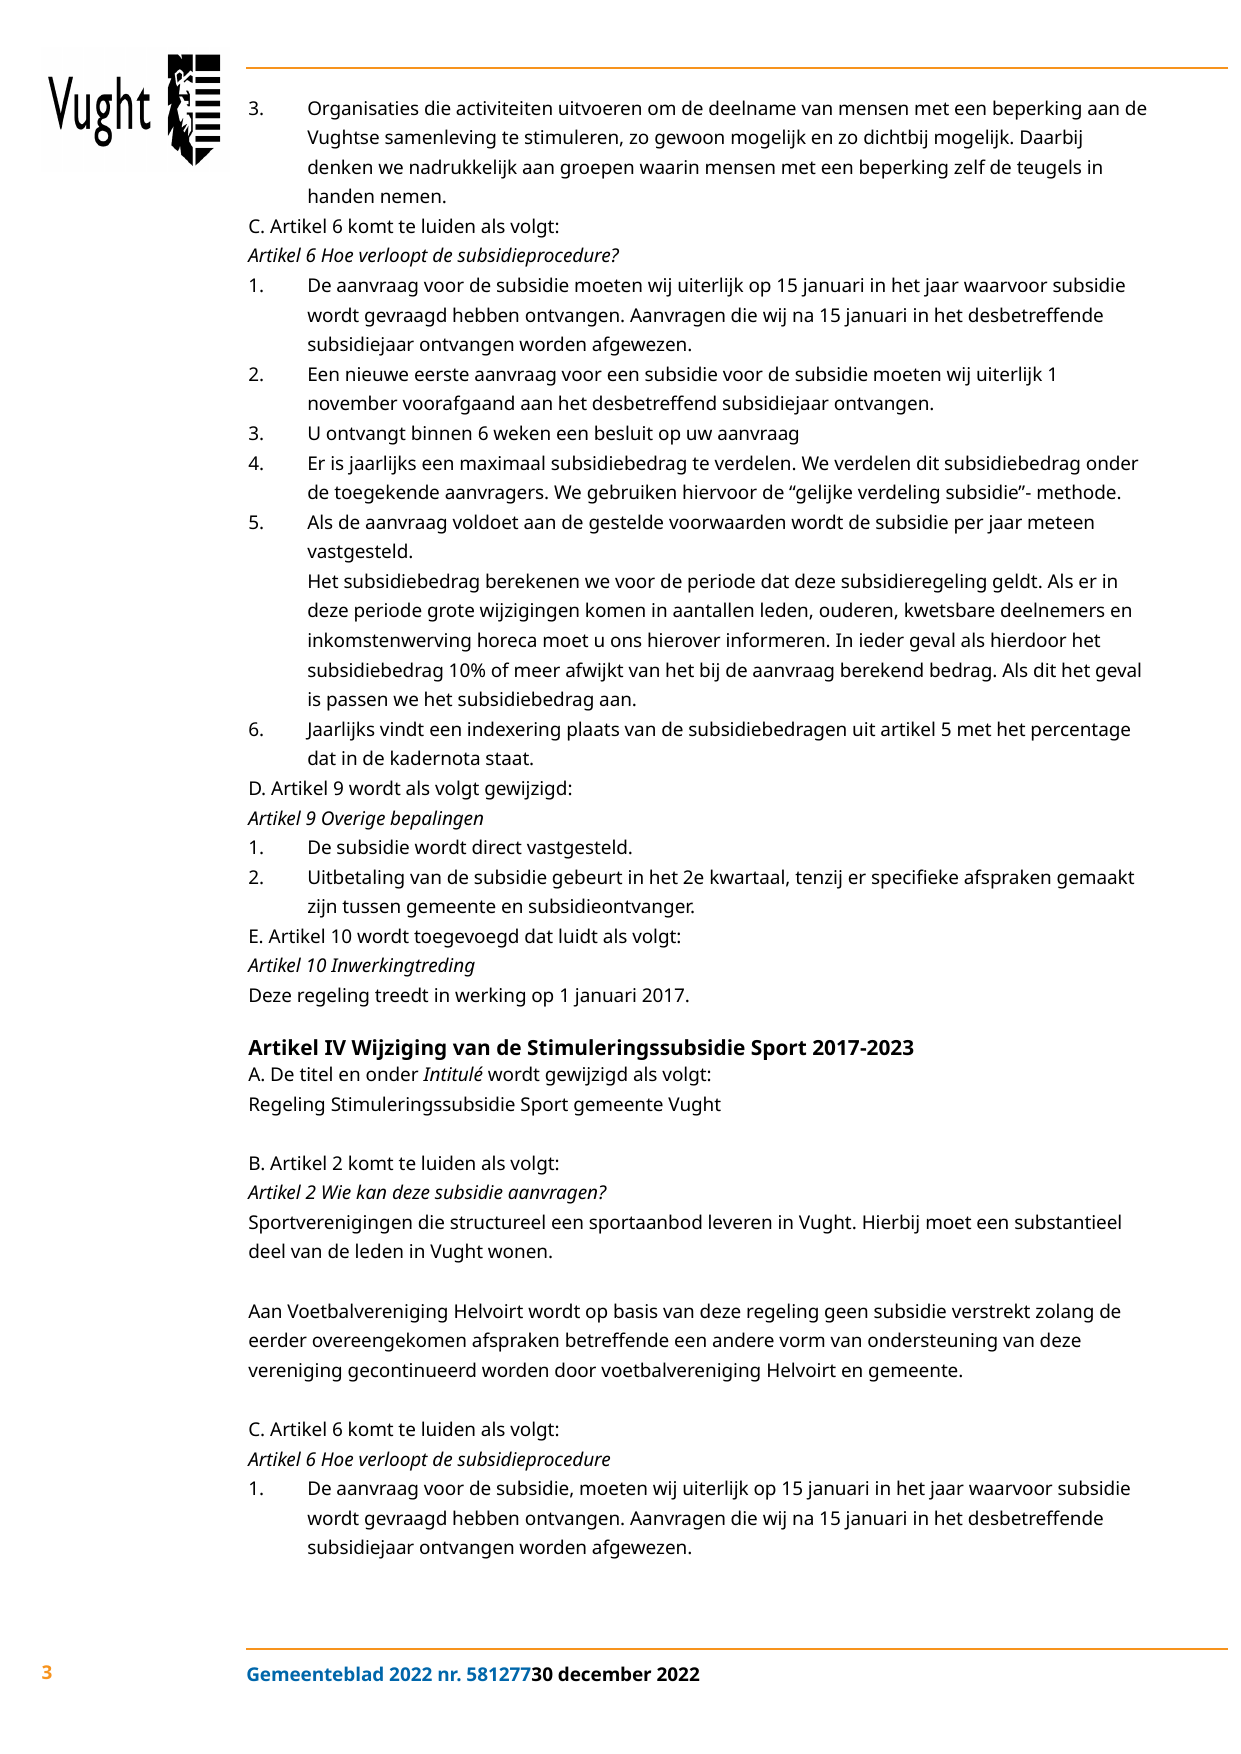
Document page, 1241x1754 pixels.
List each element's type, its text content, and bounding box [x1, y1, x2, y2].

text A. De titel en onder Intitulé wordt gewijzigd als volgt: [248, 1061, 1152, 1087]
text Regeling Stimuleringssubsidie Sport gemeente Vught [248, 1091, 1152, 1116]
list Organisaties die activiteiten uitvoeren om de deelname van mensen met een beperking aan de Vughtse samenleving te stimuleren, zo gewoon mogelijk en zo dichtbij mogelijk. Daarbij denken we nadrukkelijk aan groepen waarin mensen met een beperking zelf de teugels in handen nemen. [248, 95, 1152, 209]
text Artikel 2 Wie kan deze subsidie aanvragen? [248, 1179, 1152, 1205]
list Een nieuwe eerste aanvraag voor een subsidie voor de subsidie moeten wij uiterlijk 1 november voorafgaand aan het desbetreffend subsidiejaar ontvangen. [248, 361, 1152, 416]
list Jaarlijks vindt een indexering plaats van de subsidiebedragen uit artikel 5 met het percentage dat in de kadernota staat. [248, 716, 1152, 771]
list U ontvangt binnen 6 weken een besluit op uw aanvraag [248, 420, 1152, 446]
text E. Artikel 10 wordt toegevoegd dat luidt als volgt: [248, 923, 1152, 949]
text C. Artikel 6 komt te luiden als volgt: [248, 1416, 1152, 1442]
text B. Artikel 2 komt te luiden als volgt: [248, 1150, 1152, 1176]
text Artikel IV Wijziging van de Stimuleringssubsidie Sport 2017-2023 [248, 1033, 1152, 1061]
text D. Artikel 9 wordt als volgt gewijzigd: [248, 775, 1152, 801]
list Er is jaarlijks een maximaal subsidiebedrag te verdelen. We verdelen dit subsidiebedrag onder de toegekende aanvragers. We gebruiken hiervoor de “gelijke verdeling subsidie”- methode. [248, 450, 1152, 505]
text Aan Voetbalvereniging Helvoirt wordt op basis van deze regeling geen subsidie verstrekt zolang de eerder overeengekomen afspraken betreffende een andere vorm van ondersteuning van deze vereniging gecontinueerd worden door voetbalvereniging Helvoirt en gemeente. [248, 1298, 1152, 1383]
picture [41, 47, 231, 172]
list De subsidie wordt direct vastgesteld. [248, 834, 1152, 860]
list Het subsidiebedrag berekenen we voor de periode dat deze subsidieregeling geldt. Als er in deze periode grote wijzigingen komen in aantallen leden, ouderen, kwetsbare deelnemers en inkomstenwerving horeca moet u ons hierover informeren. In ieder geval als hierdoor het subsidiebedrag 10% of meer afwijkt van het bij de aanvraag berekend bedrag. Als dit het geval is passen we het subsidiebedrag aan. [248, 568, 1152, 712]
text Artikel 9 Overige bepalingen [248, 805, 1152, 831]
list De aanvraag voor de subsidie, moeten wij uiterlijk op 15 januari in het jaar waarvoor subsidie wordt gevraagd hebben ontvangen. Aanvragen die wij na 15 januari in het desbetreffende subsidiejaar ontvangen worden afgewezen. [248, 1475, 1152, 1560]
text Artikel 10 Inwerkingtreding [248, 953, 1152, 978]
text Artikel 6 Hoe verloopt de subsidieprocedure? [248, 243, 1152, 268]
text Sportverenigingen die structureel een sportaanbod leveren in Vught. Hierbij moet een substantieel deel van de leden in Vught wonen. [248, 1209, 1152, 1264]
text Deze regeling treedt in werking op 1 januari 2017. [248, 982, 1152, 1008]
text Artikel 6 Hoe verloopt de subsidieprocedure [248, 1446, 1152, 1471]
list De aanvraag voor de subsidie moeten wij uiterlijk op 15 januari in het jaar waarvoor subsidie wordt gevraagd hebben ontvangen. Aanvragen die wij na 15 januari in het desbetreffende subsidiejaar ontvangen worden afgewezen. [248, 272, 1152, 357]
text C. Artikel 6 komt te luiden als volgt: [248, 213, 1152, 239]
list Uitbetaling van de subsidie gebeurt in het 2e kwartaal, tenzij er specifieke afspraken gemaakt zijn tussen gemeente en subsidieontvanger. [248, 864, 1152, 919]
list Als de aanvraag voldoet aan de gestelde voorwaarden wordt de subsidie per jaar meteen vastgesteld. [248, 509, 1152, 564]
